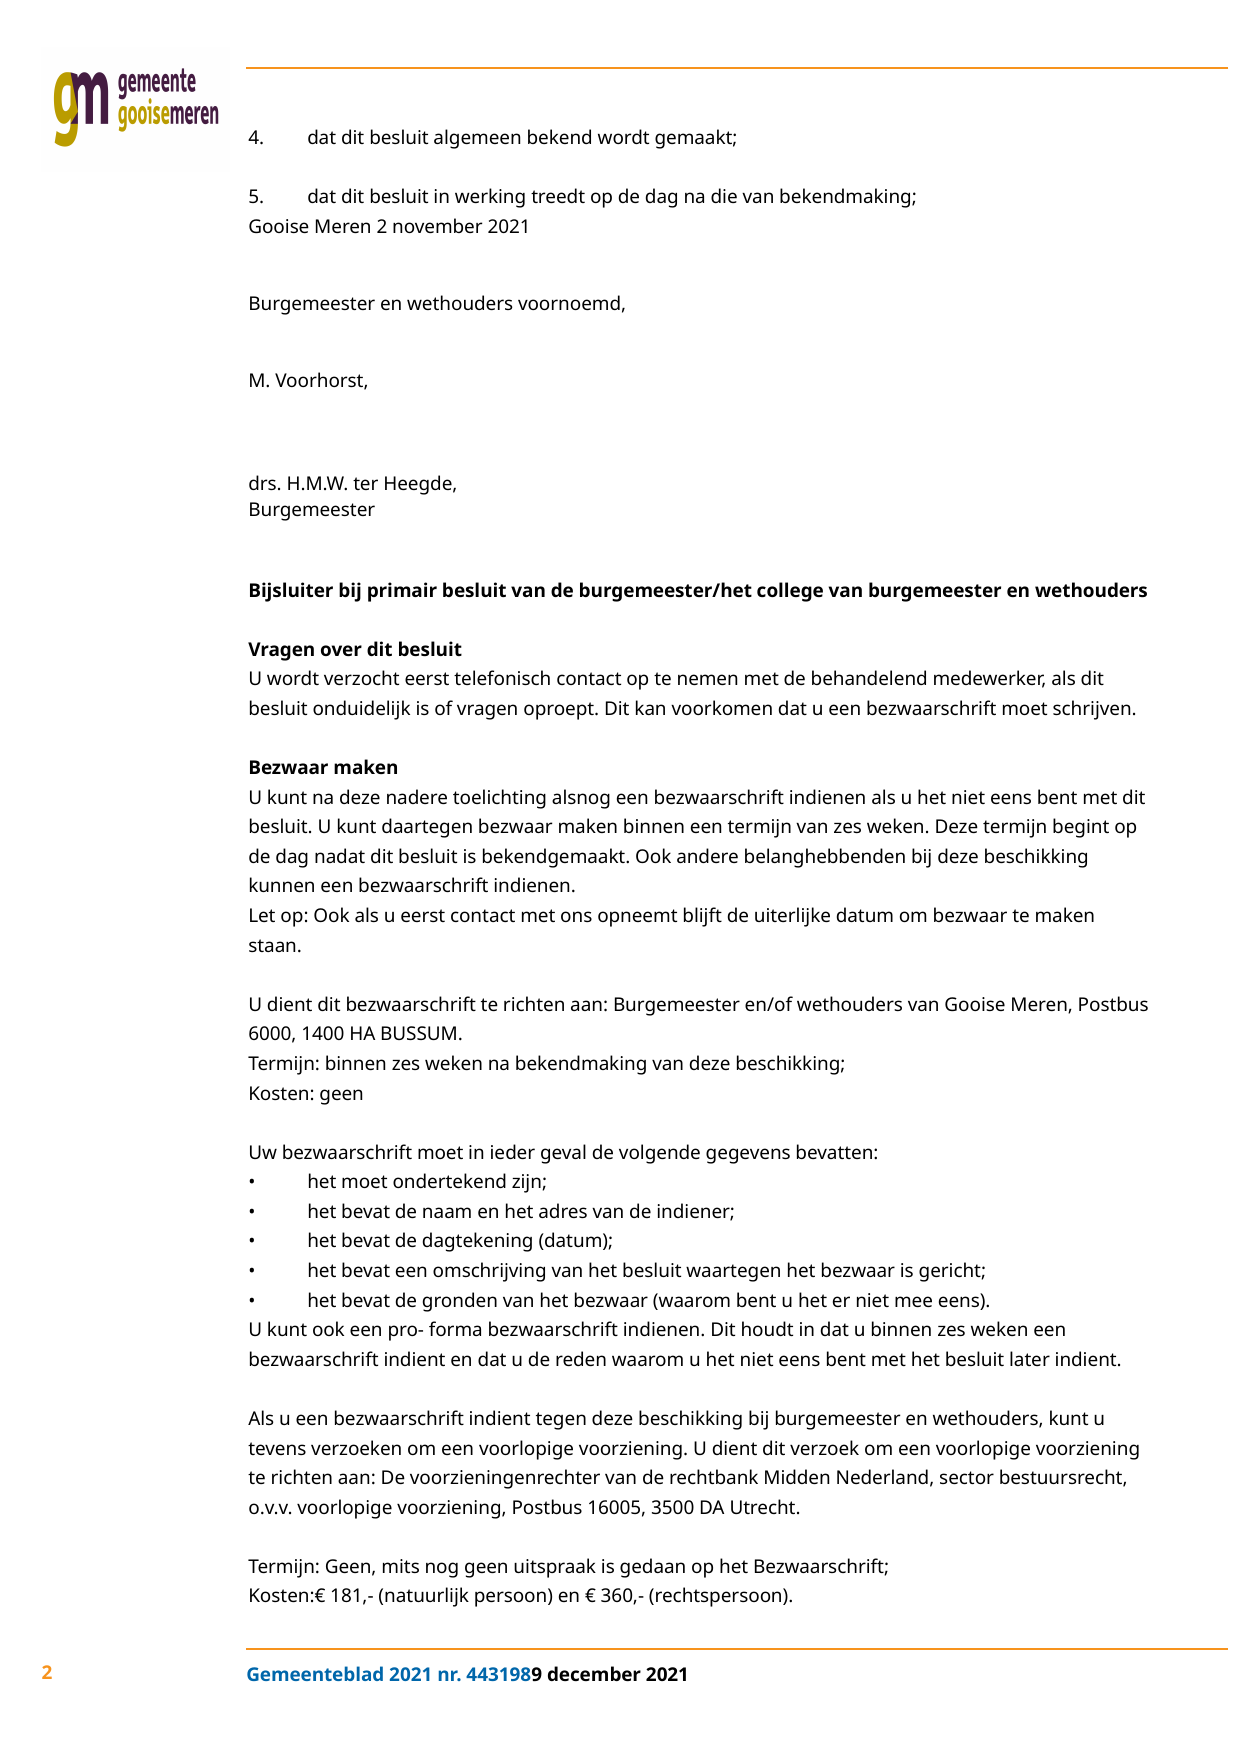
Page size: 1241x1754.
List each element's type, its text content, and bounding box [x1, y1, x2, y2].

text Burgemeester [248, 496, 1152, 522]
list dat dit besluit in werking treedt op de dag na die van bekendmaking; [248, 183, 1152, 209]
text U kunt na deze nadere toelichting alsnog een bezwaarschrift indienen als u het niet eens bent met dit besluit. U kunt daartegen bezwaar maken binnen een termijn van zes weken. Deze termijn begint op de dag nadat dit besluit is bekendgemaakt. Ook andere belanghebbenden bij deze beschikking kunnen een bezwaarschrift indienen. [248, 784, 1152, 898]
text Als u een bezwaarschrift indient tegen deze beschikking bij burgemeester en wethouders, kunt u tevens verzoeken om een voorlopige voorziening. U dient dit verzoek om een voorlopige voorziening te richten aan: De voorzieningenrechter van de rechtbank Midden Nederland, sector bestuursrecht, o.v.v. voorlopige voorziening, Postbus 16005, 3500 DA Utrecht. [248, 1405, 1152, 1519]
list het bevat de gronden van het bezwaar (waarom bent u het er niet mee eens). [248, 1287, 1152, 1312]
text U dient dit bezwaarschrift te richten aan: Burgemeester en/of wethouders van Gooise Meren, Postbus 6000, 1400 HA BUSSUM. [248, 991, 1152, 1046]
text Bijsluiter bij primair besluit van de burgemeester/het college van burgemeester en wethouders [248, 577, 1152, 602]
text Kosten: geen [248, 1080, 1152, 1105]
text drs. H.M.W. ter Heegde, [248, 470, 1152, 496]
text Termijn: Geen, mits nog geen uitspraak is gedaan op het Bezwaarschrift; [248, 1553, 1152, 1579]
text U wordt verzocht eerst telefonisch contact op te nemen met de behandelend medewerker, als dit besluit onduidelijk is of vragen oproept. Dit kan voorkomen dat u een bezwaarschrift moet schrijven. [248, 666, 1152, 721]
text Termijn: binnen zes weken na bekendmaking van deze beschikking; [248, 1050, 1152, 1076]
text Uw bezwaarschrift moet in ieder geval de volgende gegevens bevatten: [248, 1139, 1152, 1164]
text Bezwaar maken [248, 754, 1152, 780]
text M. Voorhorst, [248, 367, 1152, 393]
text Burgemeester en wethouders voornoemd, [248, 290, 1152, 316]
list het bevat de dagtekening (datum); [248, 1228, 1152, 1253]
picture [41, 47, 231, 172]
list het moet ondertekend zijn; [248, 1168, 1152, 1194]
list het bevat een omschrijving van het besluit waartegen het bezwaar is gericht; [248, 1257, 1152, 1283]
text U kunt ook een pro- forma bezwaarschrift indienen. Dit houdt in dat u binnen zes weken een bezwaarschrift indient en dat u de reden waarom u het niet eens bent met het besluit later indient. [248, 1316, 1152, 1372]
text Kosten:€ 181,- (natuurlijk persoon) en € 360,- (rechtspersoon). [248, 1583, 1152, 1608]
text Gooise Meren 2 november 2021 [248, 213, 1152, 239]
list het bevat de naam en het adres van de indiener; [248, 1198, 1152, 1224]
text Let op: Ook als u eerst contact met ons opneemt blijft de uiterlijke datum om bezwaar te maken staan. [248, 902, 1152, 957]
list dat dit besluit algemeen bekend wordt gemaakt; [248, 124, 1152, 150]
text Vragen over dit besluit [248, 636, 1152, 662]
